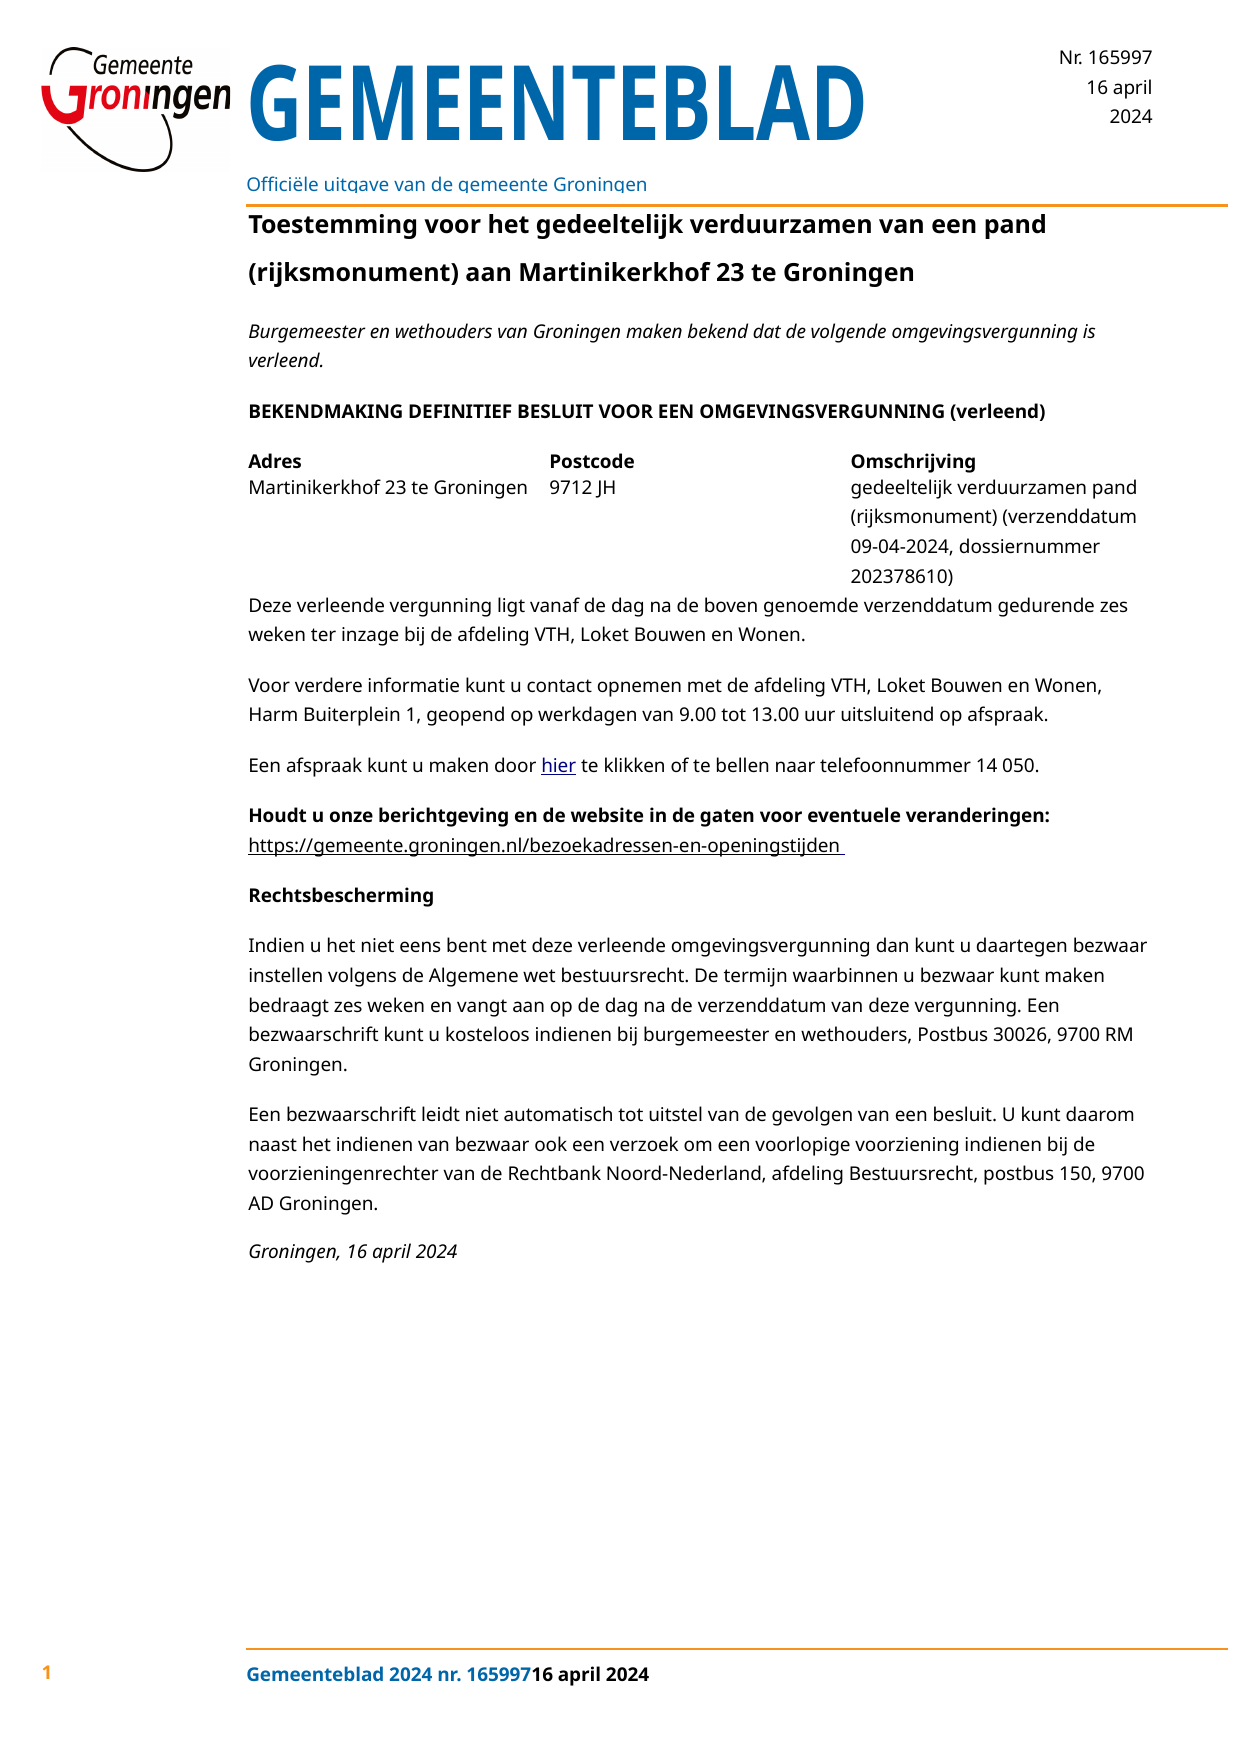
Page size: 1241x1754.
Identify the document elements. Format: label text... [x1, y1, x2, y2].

text Toestemming voor het gedeeltelijk verduurzamen van een pand (rijksmonument) aan Martinikerkhof 23 te Groningen [248, 207, 1152, 288]
text Groningen, 16 april 2024 [248, 1238, 1152, 1264]
text Burgemeester en wethouders van Groningen maken bekend dat de volgende omgevingsvergunning is verleend. [248, 318, 1152, 373]
text Deze verleende vergunning ligt vanaf de dag na de boven genoemde verzenddatum gedurende zes weken ter inzage bij de afdeling VTH, Loket Bouwen en Wonen. [248, 592, 1152, 647]
table_header Omschrijving [850, 449, 1152, 474]
table_header Adres [248, 449, 549, 474]
text Indien u het niet eens bent met deze verleende omgevingsvergunning dan kunt u daartegen bezwaar instellen volgens de Algemene wet bestuursrecht. De termijn waarbinnen u bezwaar kunt maken bedraagt zes weken en vangt aan op de dag na de verzenddatum van deze vergunning. Een bezwaarschrift kunt u kosteloos indienen bij burgemeester en wethouders, Postbus 30026, 9700 RM Groningen. [248, 933, 1152, 1077]
table_cell gedeeltelijk verduurzamen pand (rijksmonument) (verzenddatum 09-04-2024, dossiernummer 202378610) [850, 474, 1152, 589]
text Houdt u onze berichtgeving en de website in de gaten voor eventuele veranderingen: https://gemeente.groningen.nl/bezoekadressen-en-openingstijden [248, 802, 1152, 858]
text Een afspraak kunt u maken door hier te klikken of te bellen naar telefoonnummer 14 050. [248, 752, 1152, 778]
text Een bezwaarschrift leidt niet automatisch tot uitstel van de gevolgen van een besluit. U kunt daarom naast het indienen van bezwaar ook een verzoek om een voorlopige voorziening indienen bij de voorzieningenrechter van de Rechtbank Noord-Nederland, afdeling Bestuursrecht, postbus 150, 9700 AD Groningen. [248, 1101, 1152, 1216]
table_cell 9712 JH [549, 474, 850, 589]
picture [41, 47, 231, 172]
text BEKENDMAKING DEFINITIEF BESLUIT VOOR EEN OMGEVINGSVERGUNNING (verleend) [248, 398, 1152, 424]
table_cell Martinikerkhof 23 te Groningen [248, 474, 549, 589]
table_header Postcode [549, 449, 850, 474]
text Voor verdere informatie kunt u contact opnemen met de afdeling VTH, Loket Bouwen en Wonen, Harm Buiterplein 1, geopend op werkdagen van 9.00 tot 13.00 uur uitsluitend op afspraak. [248, 672, 1152, 727]
text Rechtsbescherming [248, 882, 1152, 908]
